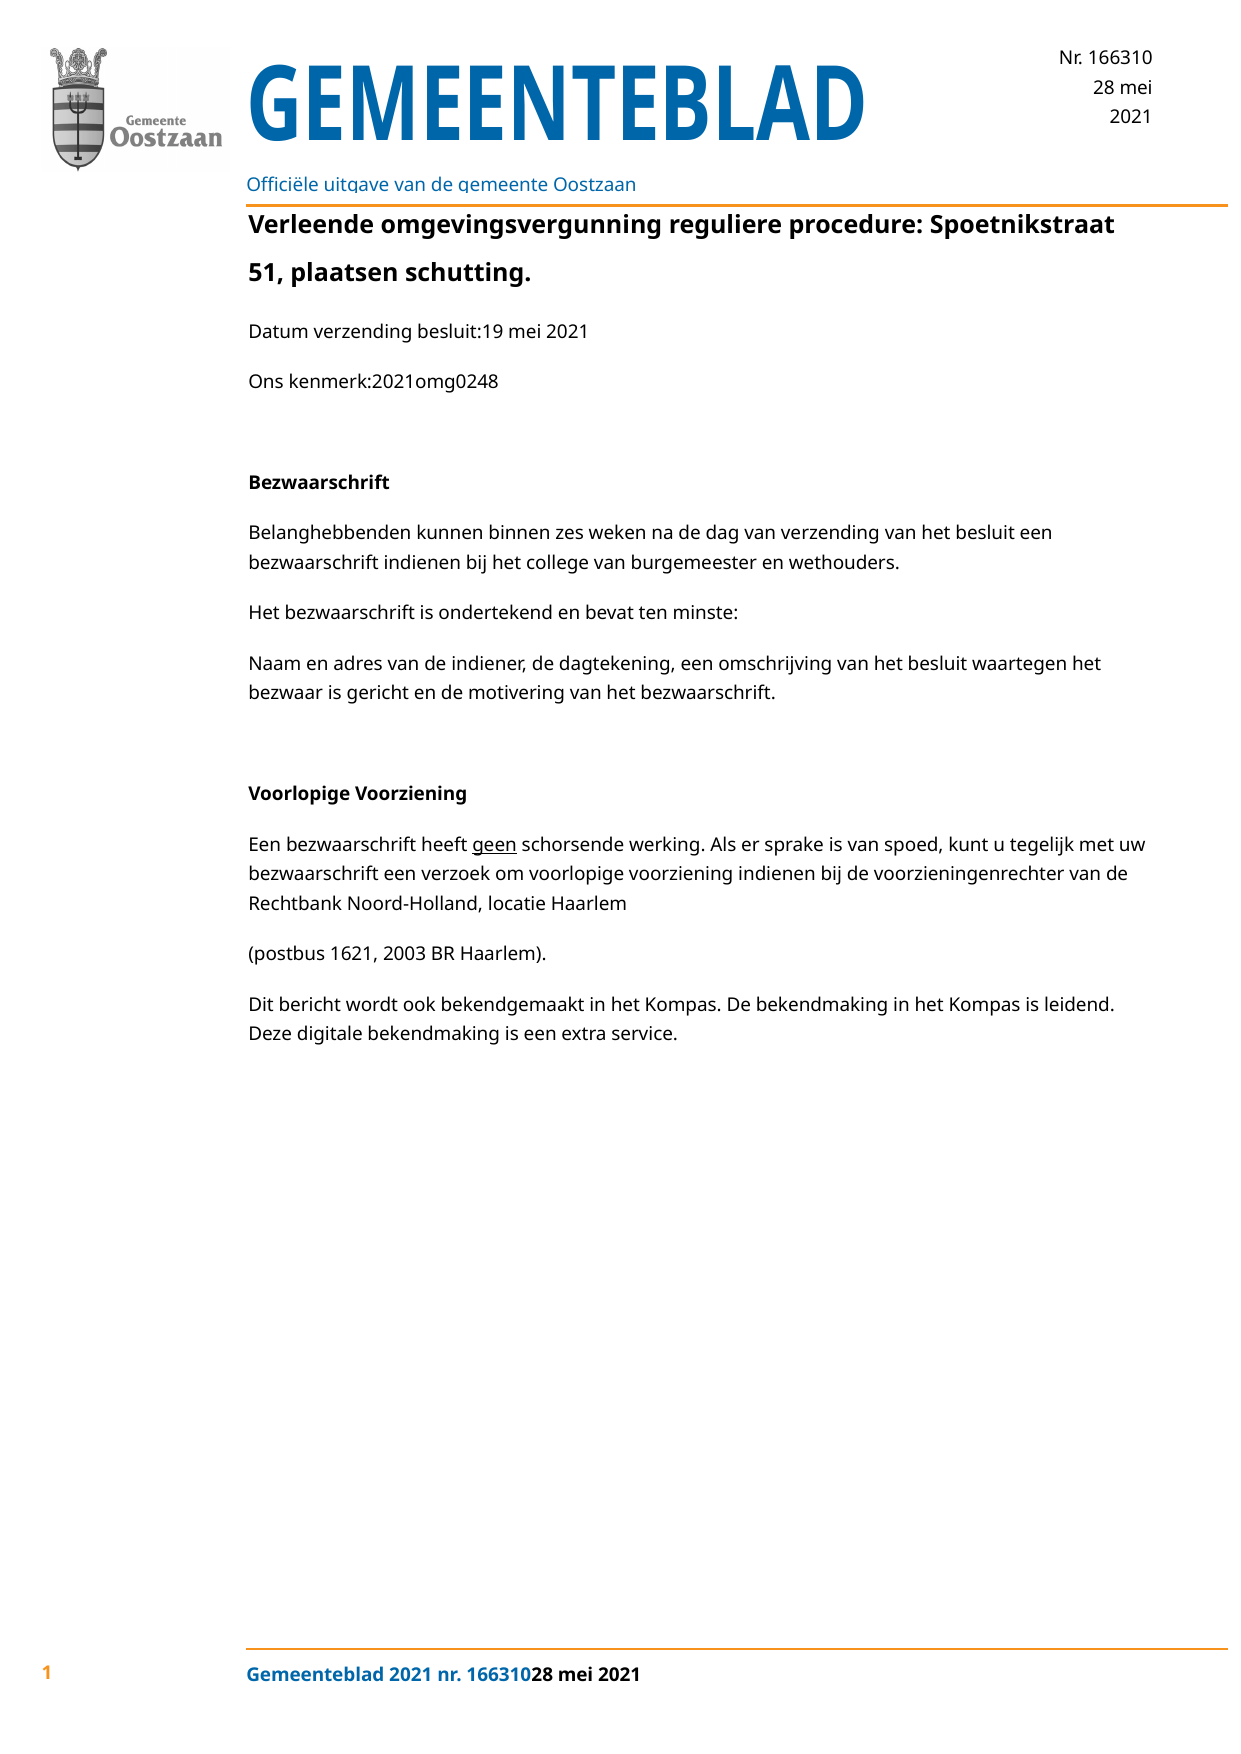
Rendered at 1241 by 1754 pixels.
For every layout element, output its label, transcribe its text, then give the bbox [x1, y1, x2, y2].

text Dit bericht wordt ook bekendgemaakt in het Kompas. De bekendmaking in het Kompas is leidend. Deze digitale bekendmaking is een extra service. [248, 991, 1152, 1046]
text Belanghebbenden kunnen binnen zes weken na de dag van verzending van het besluit een bezwaarschrift indienen bij het college van burgemeester en wethouders. [248, 519, 1152, 575]
text Naam en adres van de indiener, de dagtekening, een omschrijving van het besluit waartegen het bezwaar is gericht en de motivering van het bezwaarschrift. [248, 650, 1152, 705]
picture [41, 47, 231, 172]
text Voorlopige Voorziening [248, 780, 1152, 806]
text Ons kenmerk:2021omg0248 [248, 368, 1152, 394]
text Het bezwaarschrift is ondertekend en bevat ten minste: [248, 599, 1152, 625]
text (postbus 1621, 2003 BR Haarlem). [248, 940, 1152, 966]
text Datum verzending besluit:19 mei 2021 [248, 318, 1152, 344]
text Verleende omgevingsvergunning reguliere procedure: Spoetnikstraat 51, plaatsen schutting. [248, 207, 1152, 288]
text Bezwaarschrift [248, 469, 1152, 495]
text Een bezwaarschrift heeft geen schorsende werking. Als er sprake is van spoed, kunt u tegelijk met uw bezwaarschrift een verzoek om voorlopige voorziening indienen bij de voorzieningenrechter van de Rechtbank Noord-Holland, locatie Haarlem [248, 831, 1152, 916]
